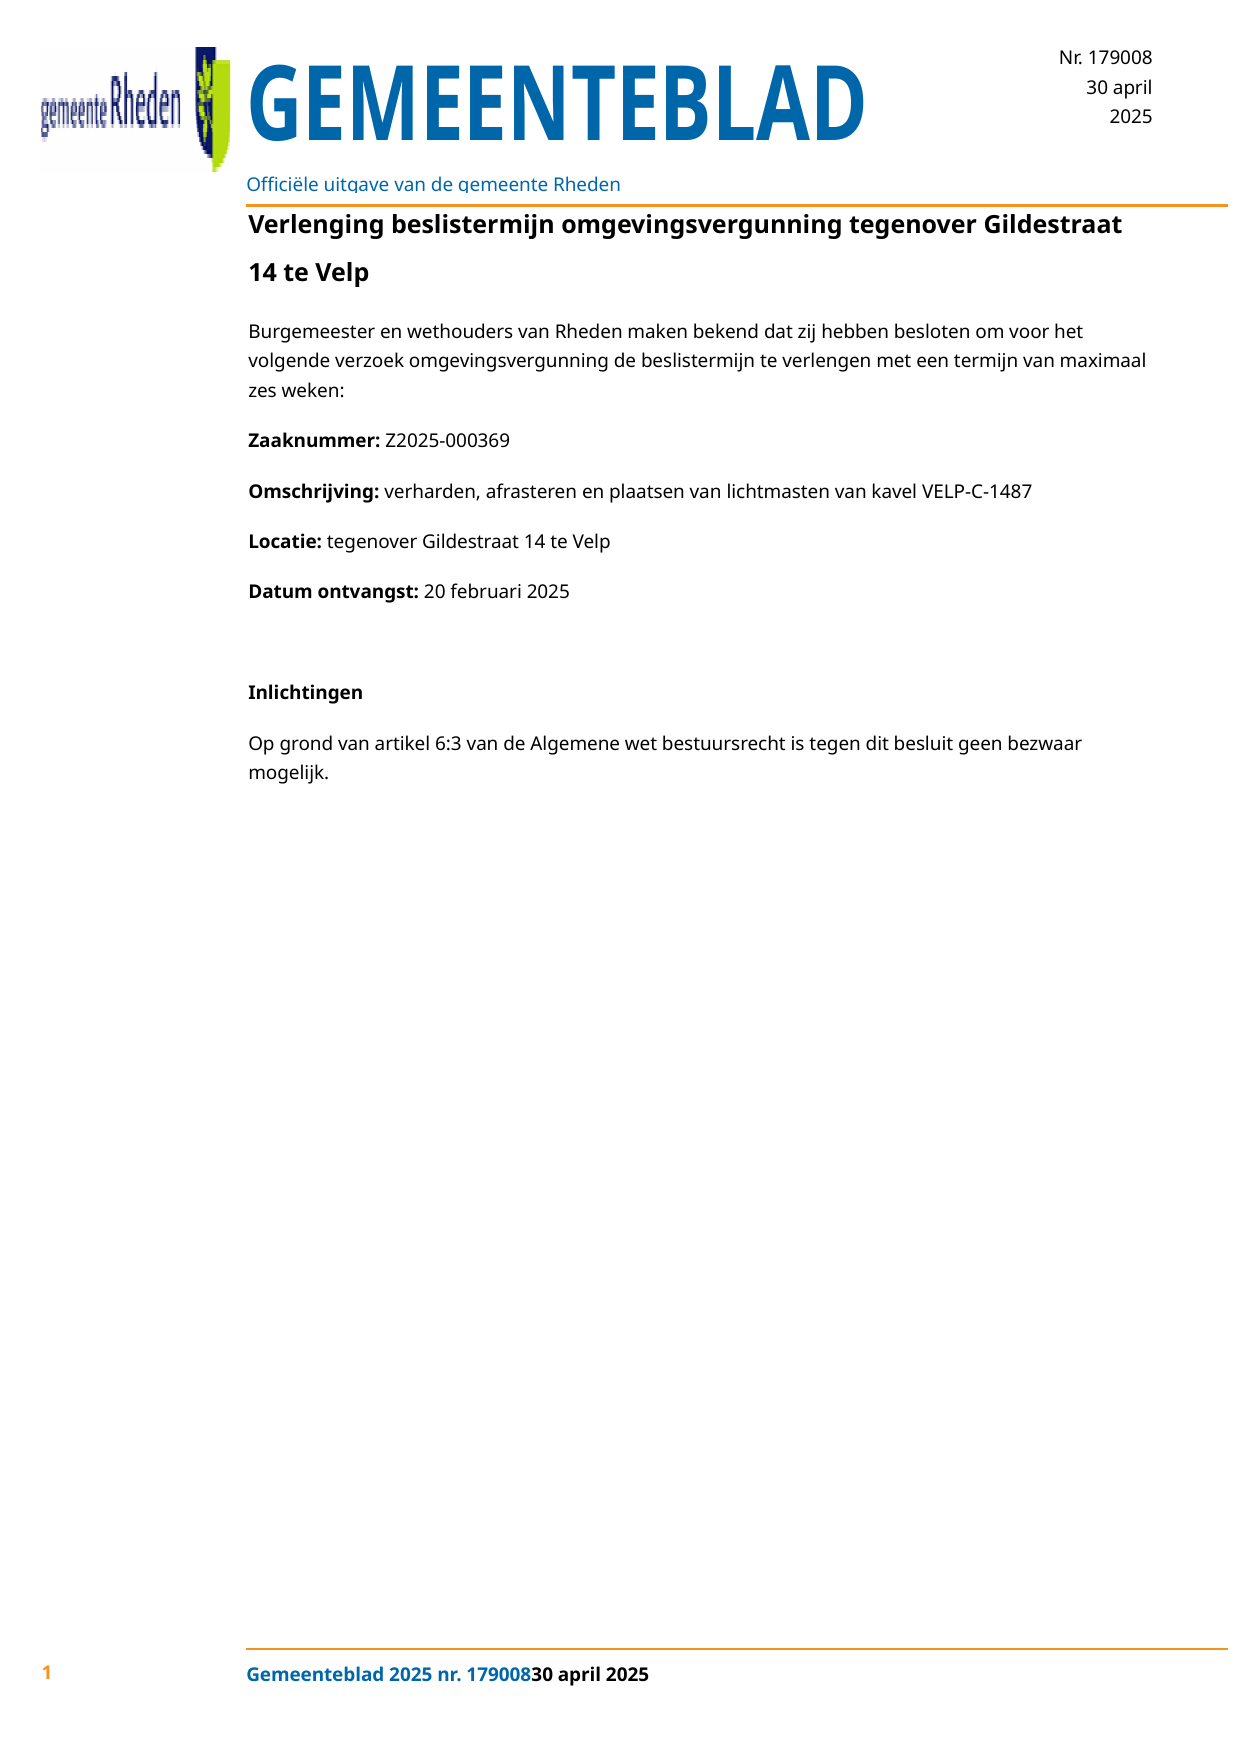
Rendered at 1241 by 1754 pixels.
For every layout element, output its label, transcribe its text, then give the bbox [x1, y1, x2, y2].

text Zaaknummer: Z2025-000369 [248, 427, 1152, 453]
text Locatie: tegenover Gildestraat 14 te Velp [248, 528, 1152, 554]
text Verlenging beslistermijn omgevingsvergunning tegenover Gildestraat 14 te Velp [248, 207, 1152, 288]
text Burgemeester en wethouders van Rheden maken bekend dat zij hebben besloten om voor het volgende verzoek omgevingsvergunning de beslistermijn te verlengen met een termijn van maximaal zes weken: [248, 318, 1152, 403]
text Op grond van artikel 6:3 van de Algemene wet bestuursrecht is tegen dit besluit geen bezwaar mogelijk. [248, 730, 1152, 785]
text Datum ontvangst: 20 februari 2025 [248, 579, 1152, 604]
picture [41, 47, 231, 172]
text Omschrijving: verharden, afrasteren en plaatsen van lichtmasten van kavel VELP-C-1487 [248, 478, 1152, 504]
text Inlichtingen [248, 679, 1152, 705]
